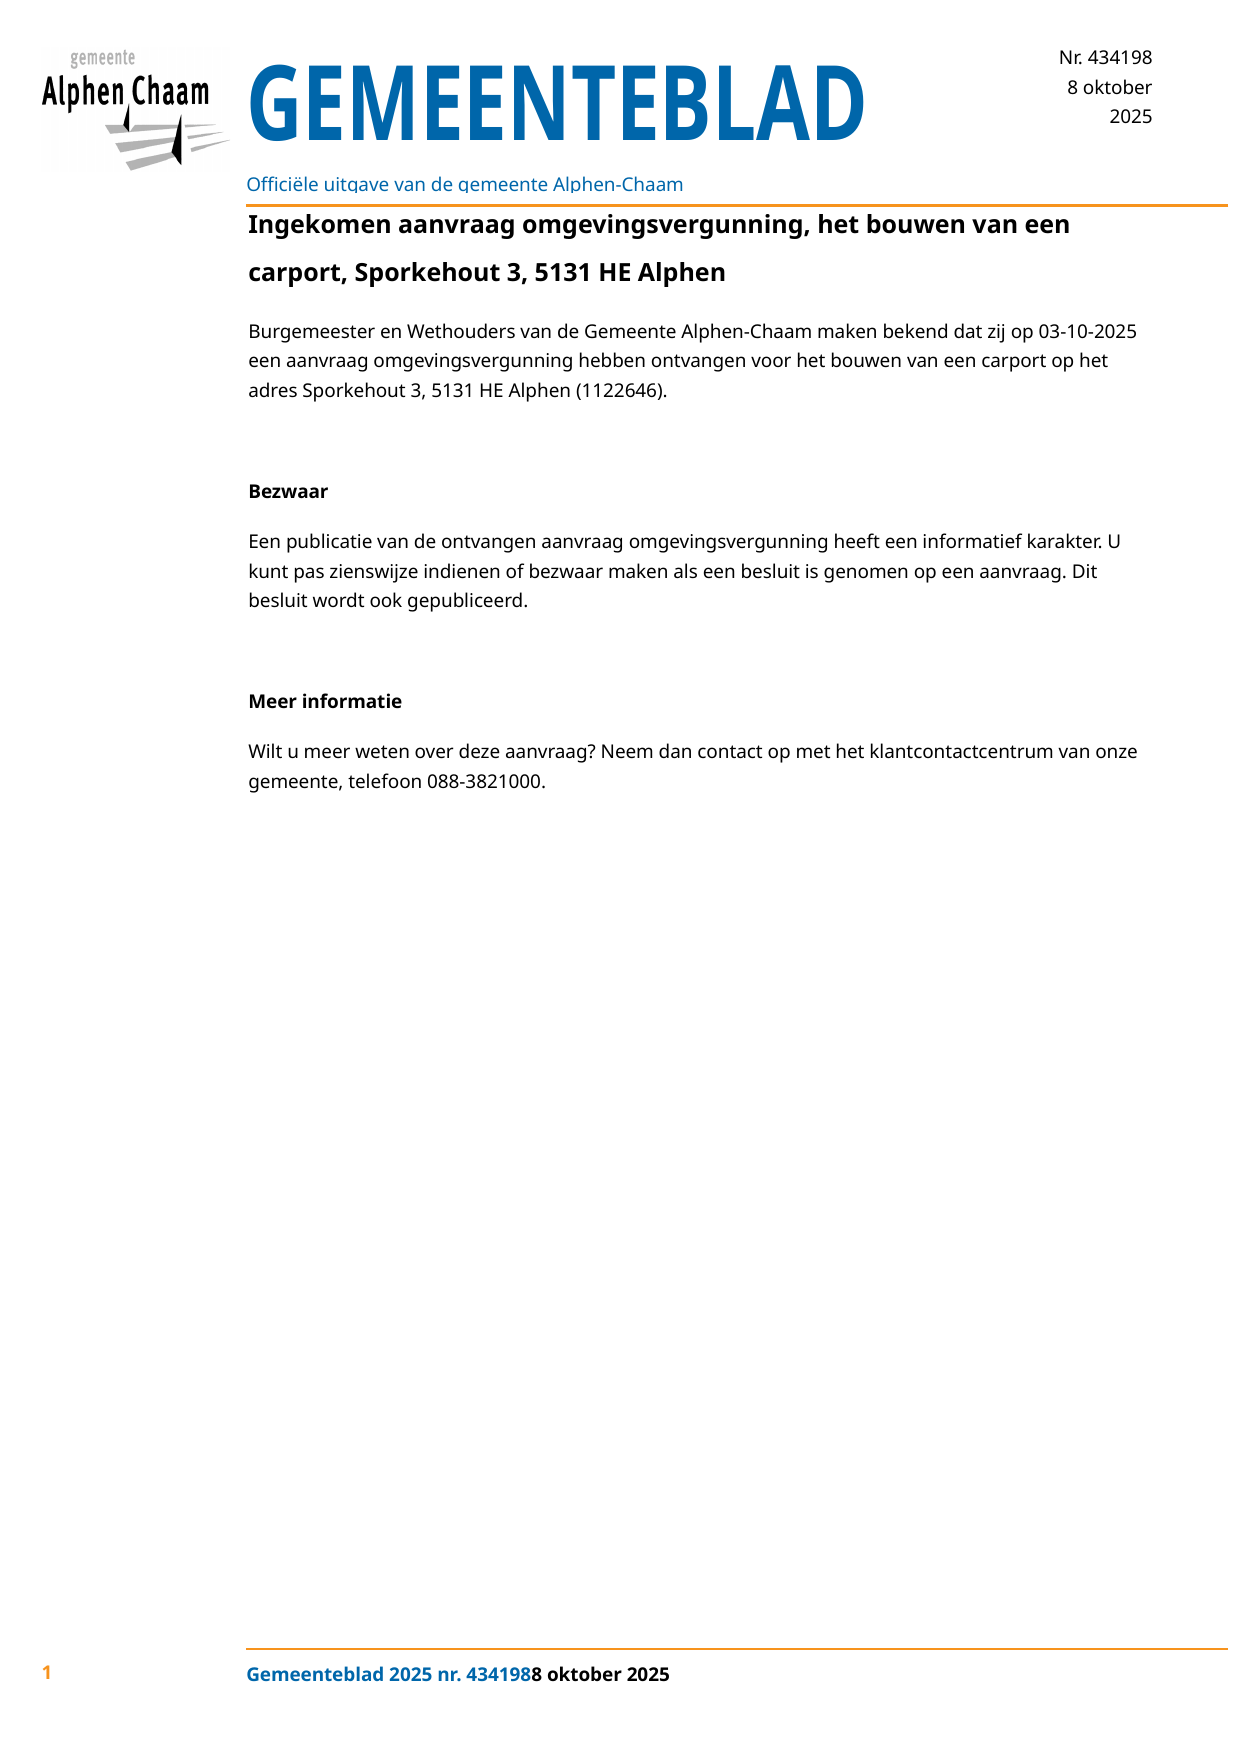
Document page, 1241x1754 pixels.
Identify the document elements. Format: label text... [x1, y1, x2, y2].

text Wilt u meer weten over deze aanvraag? Neem dan contact op met het klantcontactcentrum van onze gemeente, telefoon 088-3821000. [248, 739, 1152, 794]
picture [41, 47, 231, 172]
text Een publicatie van de ontvangen aanvraag omgevingsvergunning heeft een informatief karakter. U kunt pas zienswijze indienen of bezwaar maken als een besluit is genomen op een aanvraag. Dit besluit wordt ook gepubliceerd. [248, 528, 1152, 613]
text Bezwaar [248, 478, 1152, 504]
text Burgemeester en Wethouders van de Gemeente Alphen-Chaam maken bekend dat zij op 03-10-2025 een aanvraag omgevingsvergunning hebben ontvangen voor het bouwen van een carport op het adres Sporkehout 3, 5131 HE Alphen (1122646). [248, 318, 1152, 403]
text Meer informatie [248, 688, 1152, 714]
text Ingekomen aanvraag omgevingsvergunning, het bouwen van een carport, Sporkehout 3, 5131 HE Alphen [248, 207, 1152, 288]
